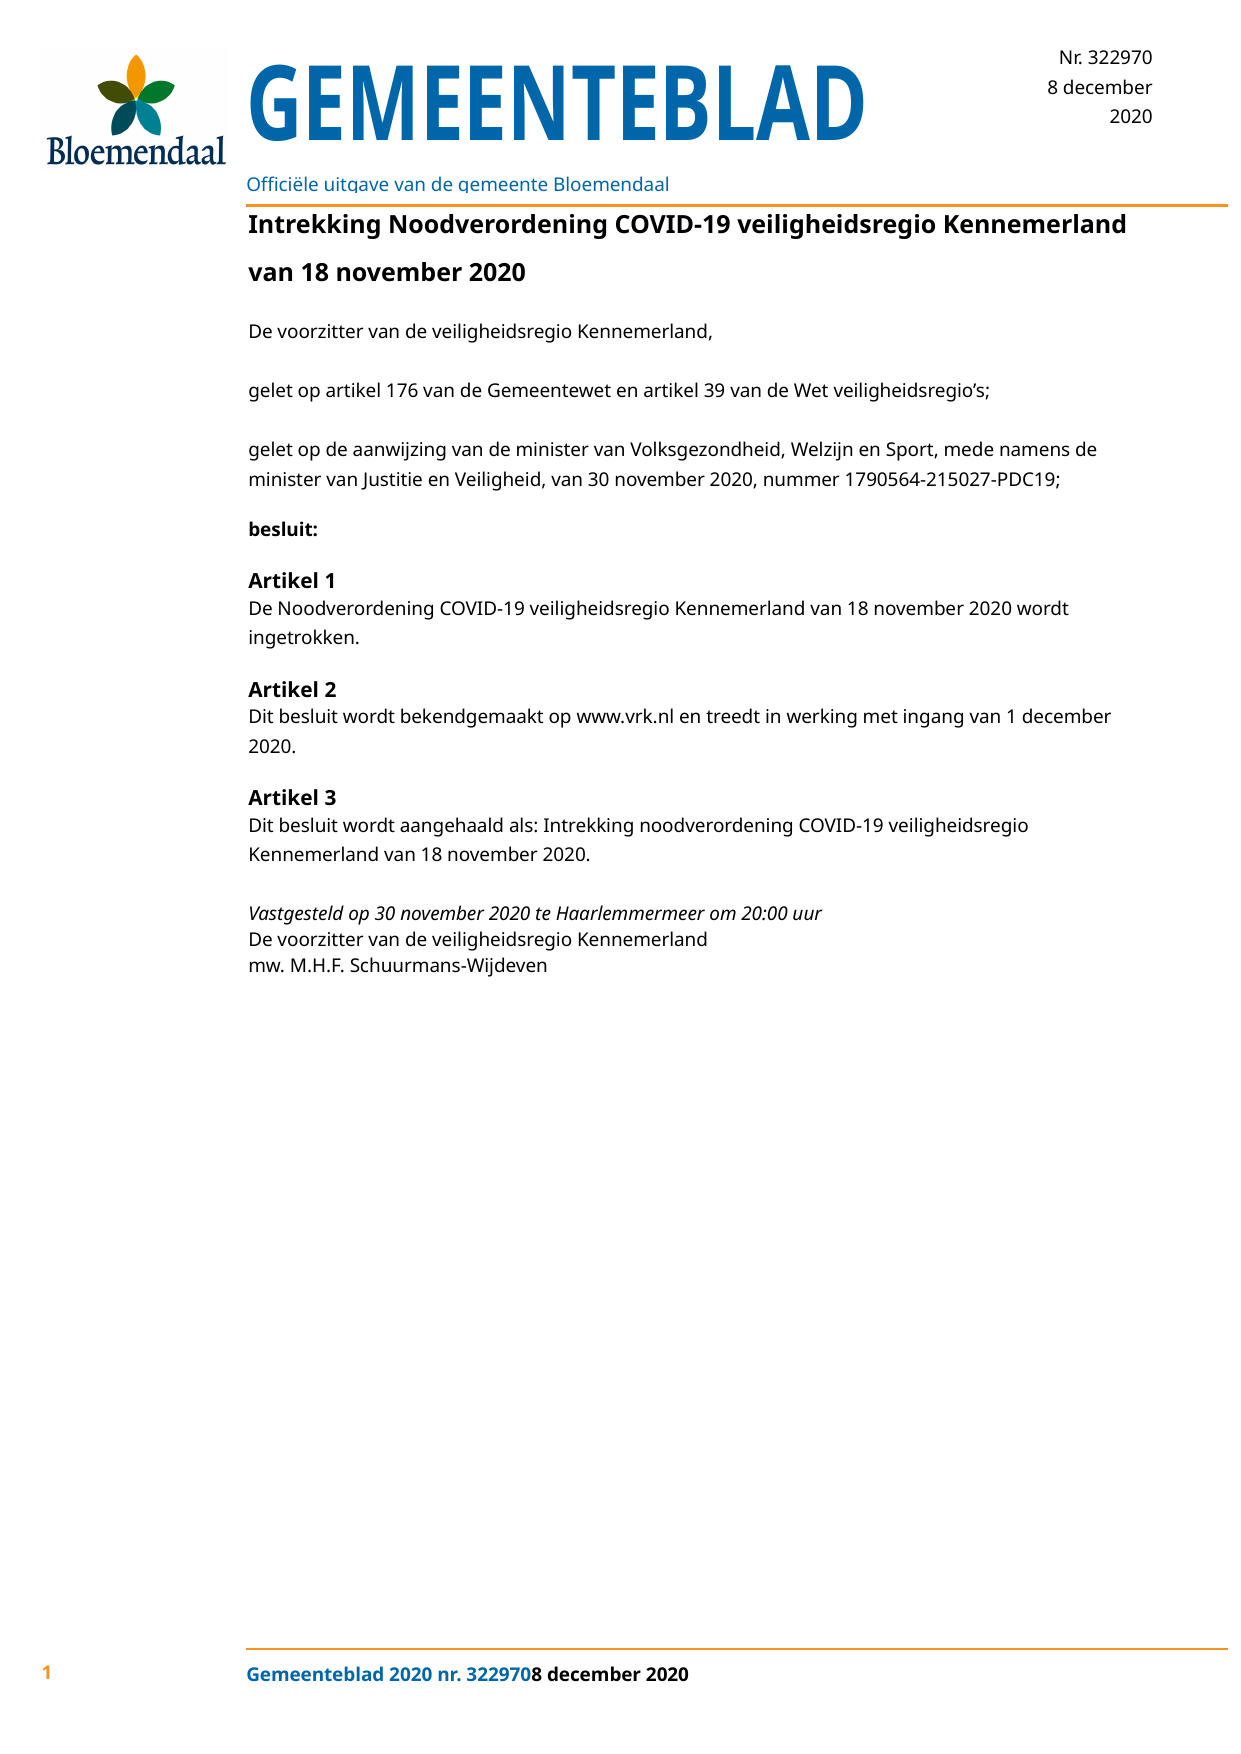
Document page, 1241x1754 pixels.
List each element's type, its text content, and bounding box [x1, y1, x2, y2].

text Intrekking Noodverordening COVID-19 veiligheidsregio Kennemerland van 18 november 2020 [248, 207, 1152, 288]
text Dit besluit wordt bekendgemaakt op www.vrk.nl en treedt in werking met ingang van 1 december 2020. [248, 703, 1152, 759]
text Artikel 3 [248, 783, 1152, 812]
text Artikel 2 [248, 675, 1152, 703]
text De Noodverordening COVID-19 veiligheidsregio Kennemerland van 18 november 2020 wordt ingetrokken. [248, 595, 1152, 650]
text Dit besluit wordt aangehaald als: Intrekking noodverordening COVID-19 veiligheidsregio Kennemerland van 18 november 2020. [248, 812, 1152, 867]
text Artikel 1 [248, 567, 1152, 595]
text besluit: [248, 516, 1152, 542]
text gelet op de aanwijzing van de minister van Volksgezondheid, Welzijn en Sport, mede namens de minister van Justitie en Veiligheid, van 30 november 2020, nummer 1790564-215027-PDC19; [248, 436, 1152, 492]
text mw. M.H.F. Schuurmans-Wijdeven [248, 952, 1152, 978]
text De voorzitter van de veiligheidsregio Kennemerland, [248, 318, 1152, 344]
text Vastgesteld op 30 november 2020 te Haarlemmermeer om 20:00 uur [248, 901, 1152, 926]
picture [41, 47, 231, 172]
text De voorzitter van de veiligheidsregio Kennemerland [248, 926, 1152, 952]
text gelet op artikel 176 van de Gemeentewet en artikel 39 van de Wet veiligheidsregio’s; [248, 377, 1152, 403]
